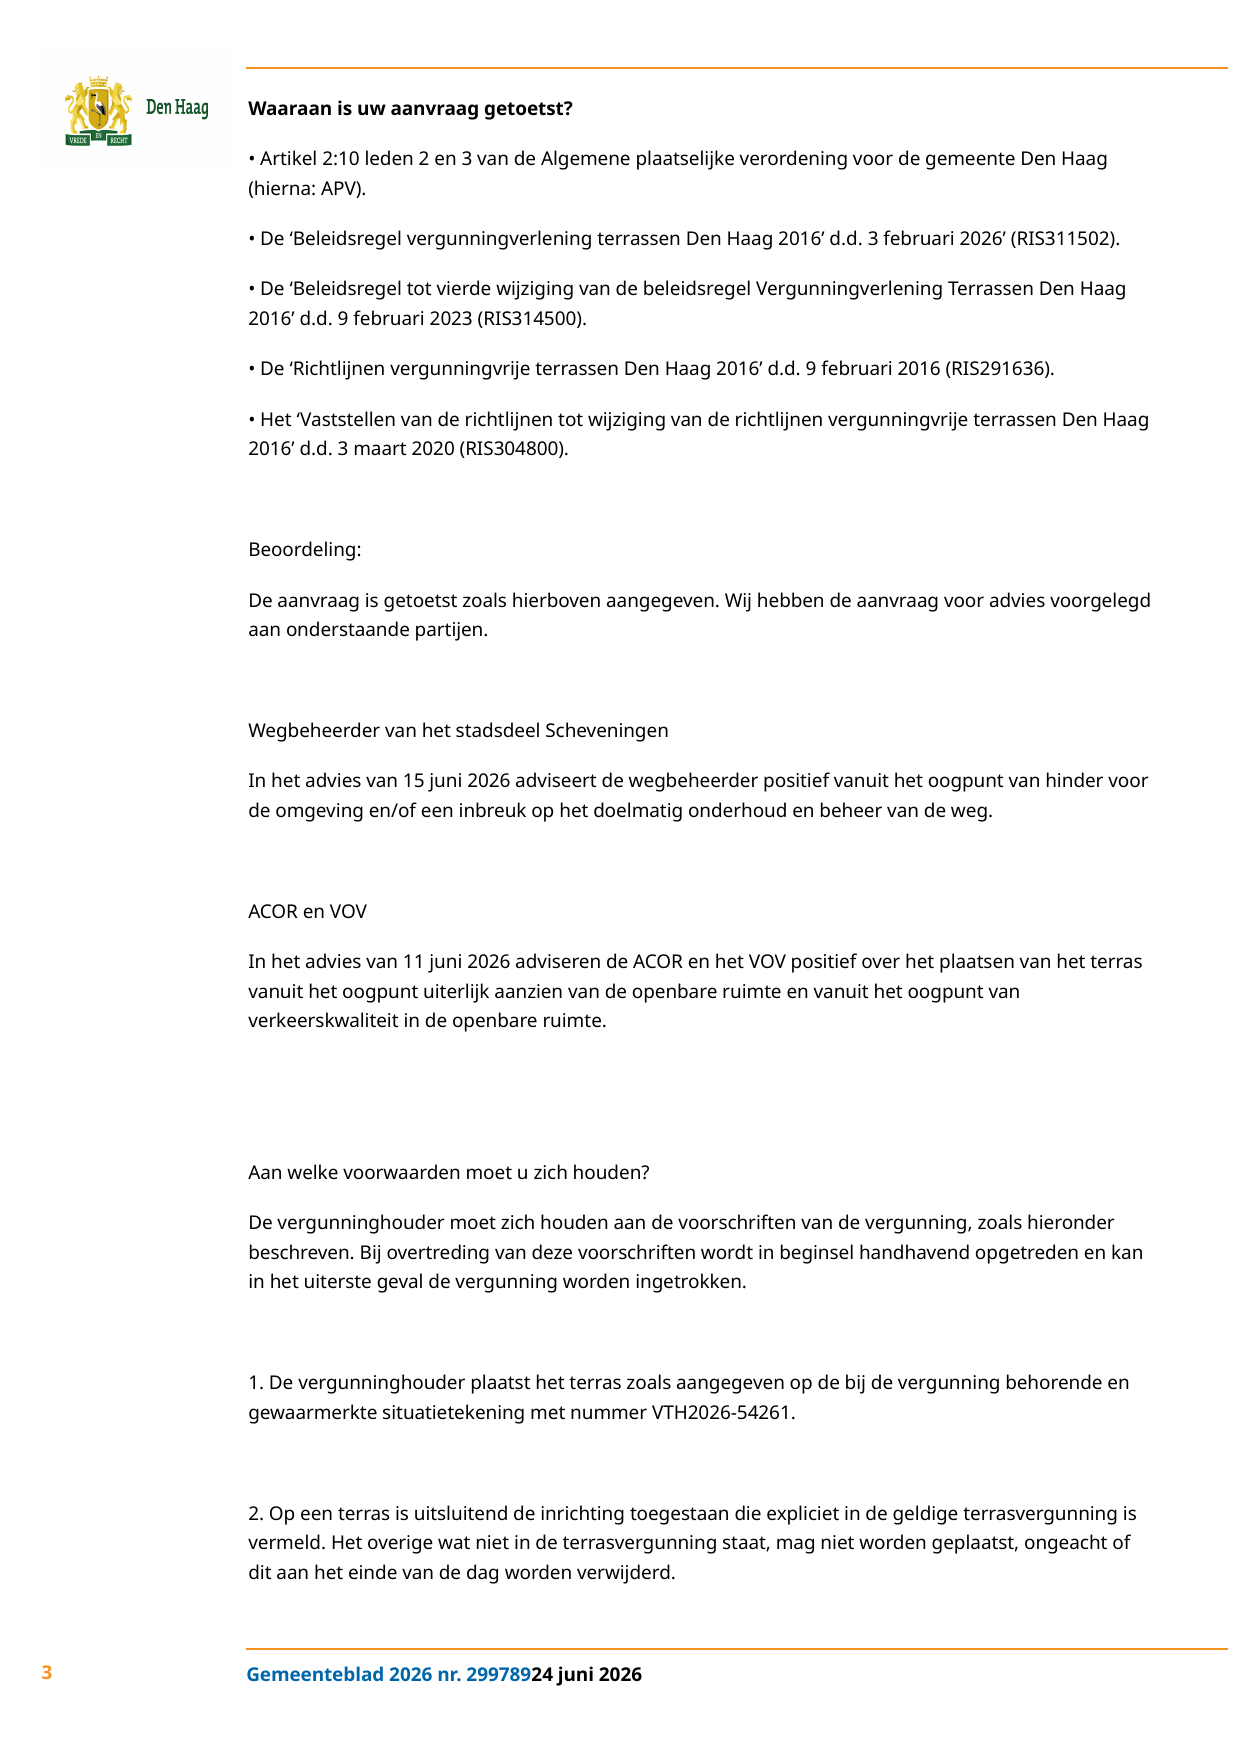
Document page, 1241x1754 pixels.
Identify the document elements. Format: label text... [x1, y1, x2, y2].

text Beoordeling: [248, 536, 1152, 562]
text • Artikel 2:10 leden 2 en 3 van de Algemene plaatselijke verordening voor de gemeente Den Haag (hierna: APV). [248, 145, 1152, 201]
text De aanvraag is getoetst zoals hierboven aangegeven. Wij hebben de aanvraag voor advies voorgelegd aan onderstaande partijen. [248, 587, 1152, 642]
picture [41, 47, 231, 172]
text • De ‘Beleidsregel tot vierde wijziging van de beleidsregel Vergunningverlening Terrassen Den Haag 2016’ d.d. 9 februari 2023 (RIS314500). [248, 276, 1152, 331]
text Wegbeheerder van het stadsdeel Scheveningen [248, 717, 1152, 743]
text 1. De vergunninghouder plaatst het terras zoals aangegeven op de bij de vergunning behorende en gewaarmerkte situatietekening met nummer VTH2026-54261. [248, 1369, 1152, 1425]
text • De ‘Beleidsregel vergunningverlening terrassen Den Haag 2016’ d.d. 3 februari 2026’ (RIS311502). [248, 225, 1152, 251]
text De vergunninghouder moet zich houden aan de voorschriften van de vergunning, zoals hieronder beschreven. Bij overtreding van deze voorschriften wordt in beginsel handhavend opgetreden en kan in het uiterste geval de vergunning worden ingetrokken. [248, 1209, 1152, 1294]
text In het advies van 15 juni 2026 adviseert de wegbeheerder positief vanuit het oogpunt van hinder voor de omgeving en/of een inbreuk op het doelmatig onderhoud en beheer van de weg. [248, 768, 1152, 823]
text ACOR en VOV [248, 898, 1152, 924]
text • De ‘Richtlijnen vergunningvrije terrassen Den Haag 2016’ d.d. 9 februari 2016 (RIS291636). [248, 356, 1152, 381]
text In het advies van 11 juni 2026 adviseren de ACOR en het VOV positief over het plaatsen van het terras vanuit het oogpunt uiterlijk aanzien van de openbare ruimte en vanuit het oogpunt van verkeerskwaliteit in de openbare ruimte. [248, 948, 1152, 1033]
text • Het ‘Vaststellen van de richtlijnen tot wijziging van de richtlijnen vergunningvrije terrassen Den Haag 2016’ d.d. 3 maart 2020 (RIS304800). [248, 406, 1152, 461]
text Waaraan is uw aanvraag getoetst? [248, 95, 1152, 121]
text 2. Op een terras is uitsluitend de inrichting toegestaan die expliciet in de geldige terrasvergunning is vermeld. Het overige wat niet in de terrasvergunning staat, mag niet worden geplaatst, ongeacht of dit aan het einde van de dag worden verwijderd. [248, 1500, 1152, 1585]
text Aan welke voorwaarden moet u zich houden? [248, 1159, 1152, 1185]
